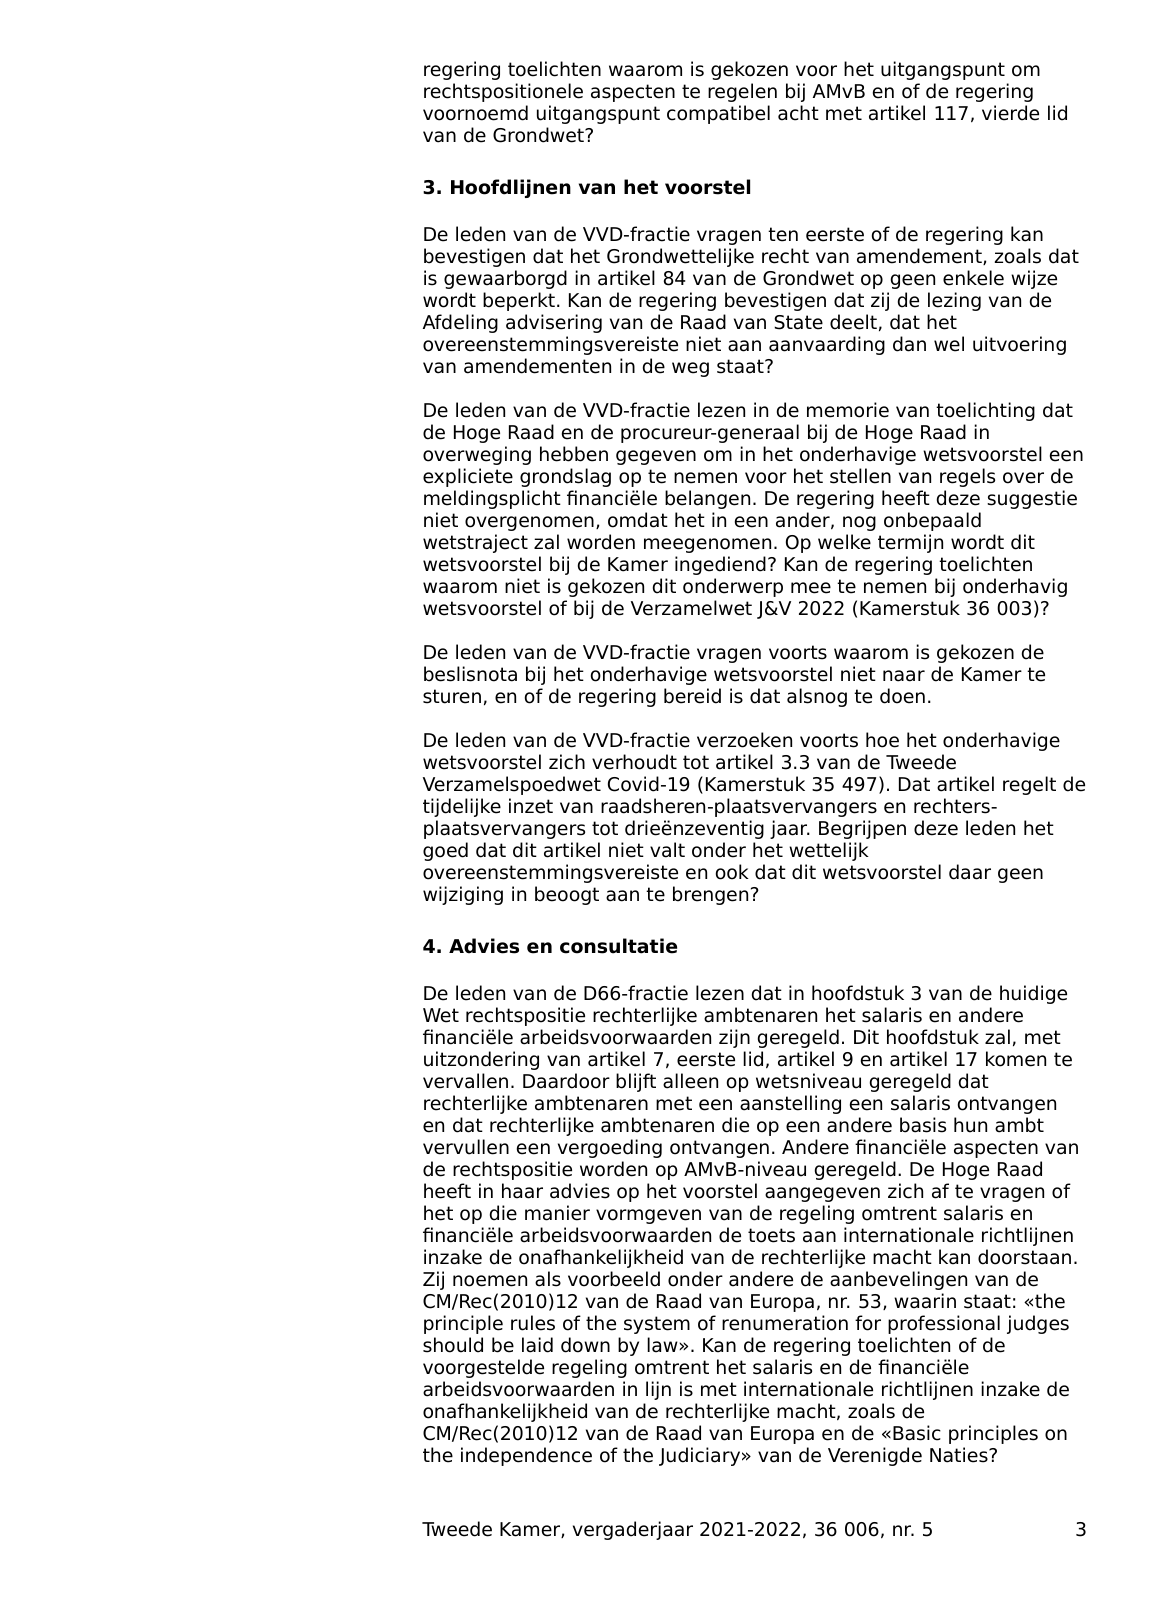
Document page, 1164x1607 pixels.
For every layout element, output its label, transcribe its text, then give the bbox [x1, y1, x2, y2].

text De leden van de D66-fractie lezen dat in hoofdstuk 3 van de huidige Wet rechtspositie rechterlijke ambtenaren het salaris en andere financiële arbeidsvoorwaarden zijn geregeld. Dit hoofdstuk zal, met uitzondering van artikel 7, eerste lid, artikel 9 en artikel 17 komen te vervallen. Daardoor blijft alleen op wetsniveau geregeld dat rechterlijke ambtenaren met een aanstelling een salaris ontvangen en dat rechterlijke ambtenaren die op een andere basis hun ambt vervullen een vergoeding ontvangen. Andere financiële aspecten van de rechtspositie worden op AMvB-niveau geregeld. De Hoge Raad heeft in haar advies op het voorstel aangegeven zich af te vragen of het op die manier vormgeven van de regeling omtrent salaris en financiële arbeidsvoorwaarden de toets aan internationale richtlijnen inzake de onafhankelijkheid van de rechterlijke macht kan doorstaan. Zij noemen als voorbeeld onder andere de aanbevelingen van de CM/Rec(2010)12 van de Raad van Europa, nr. 53, waarin staat: «the principle rules of the system of renumeration for professional judges should be laid down by law». Kan de regering toelichten of de voorgestelde regeling omtrent het salaris en de financiële arbeidsvoorwaarden in lijn is met internationale richtlijnen inzake de onafhankelijkheid van de rechterlijke macht, zoals de CM/Rec(2010)12 van de Raad van Europa en de «Basic principles on the independence of the Judiciary» van de Verenigde Naties? [422, 983, 1087, 1466]
text De leden van de VVD-fractie verzoeken voorts hoe het onderhavige wetsvoorstel zich verhoudt tot artikel 3.3 van de Tweede Verzamelspoedwet Covid-19 (Kamerstuk 35 497). Dat artikel regelt de tijdelijke inzet van raadsheren-plaatsvervangers en rechters-plaatsvervangers tot drieënzeventig jaar. Begrijpen deze leden het goed dat dit artikel niet valt onder het wettelijk overeenstemmingsvereiste en ook dat dit wetsvoorstel daar geen wijziging in beoogt aan te brengen? [422, 730, 1087, 906]
text De leden van de VVD-fractie lezen in de memorie van toelichting dat de Hoge Raad en de procureur-generaal bij de Hoge Raad in overweging hebben gegeven om in het onderhavige wetsvoorstel een expliciete grondslag op te nemen voor het stellen van regels over de meldingsplicht financiële belangen. De regering heeft deze suggestie niet overgenomen, omdat het in een ander, nog onbepaald wetstraject zal worden meegenomen. Op welke termijn wordt dit wetsvoorstel bij de Kamer ingediend? Kan de regering toelichten waarom niet is gekozen dit onderwerp mee te nemen bij onderhavig wetsvoorstel of bij de Verzamelwet J&V 2022 (Kamerstuk 36 003)? [422, 400, 1087, 620]
text regering toelichten waarom is gekozen voor het uitgangspunt om rechtspositionele aspecten te regelen bij AMvB en of de regering voornoemd uitgangspunt compatibel acht met artikel 117, vierde lid van de Grondwet? [422, 59, 1087, 147]
subtitle 3. Hoofdlijnen van het voorstel [422, 177, 1087, 199]
text De leden van de VVD-fractie vragen ten eerste of de regering kan bevestigen dat het Grondwettelijke recht van amendement, zoals dat is gewaarborgd in artikel 84 van de Grondwet op geen enkele wijze wordt beperkt. Kan de regering bevestigen dat zij de lezing van de Afdeling advisering van de Raad van State deelt, dat het overeenstemmingsvereiste niet aan aanvaarding dan wel uitvoering van amendementen in de weg staat? [422, 224, 1087, 378]
subtitle 4. Advies en consultatie [422, 936, 1087, 958]
text De leden van de VVD-fractie vragen voorts waarom is gekozen de beslisnota bij het onderhavige wetsvoorstel niet naar de Kamer te sturen, en of de regering bereid is dat alsnog te doen. [422, 642, 1087, 708]
